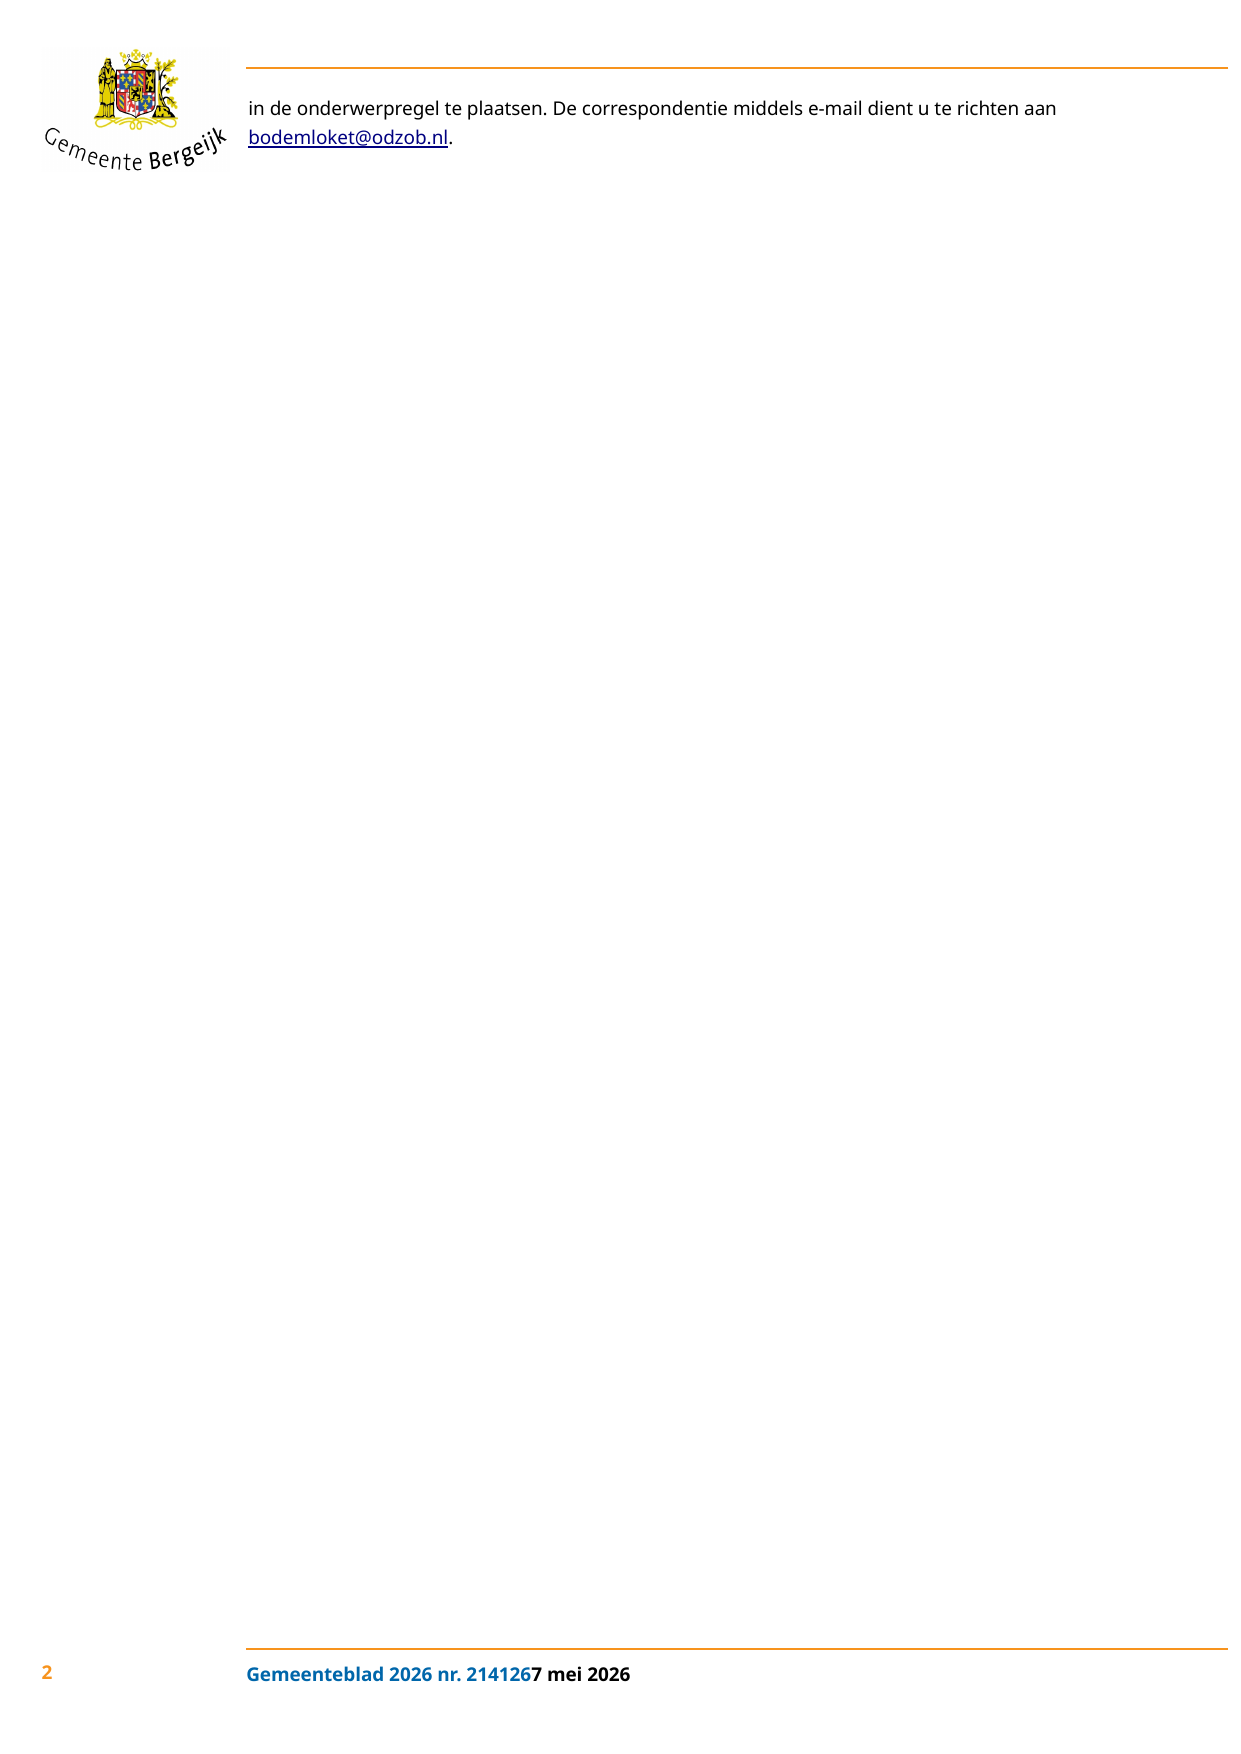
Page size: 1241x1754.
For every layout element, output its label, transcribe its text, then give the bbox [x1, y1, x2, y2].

picture [41, 47, 231, 172]
text in de onderwerpregel te plaatsen. De correspondentie middels e-mail dient u te richten aan bodemloket@odzob.nl. [248, 95, 1152, 150]
